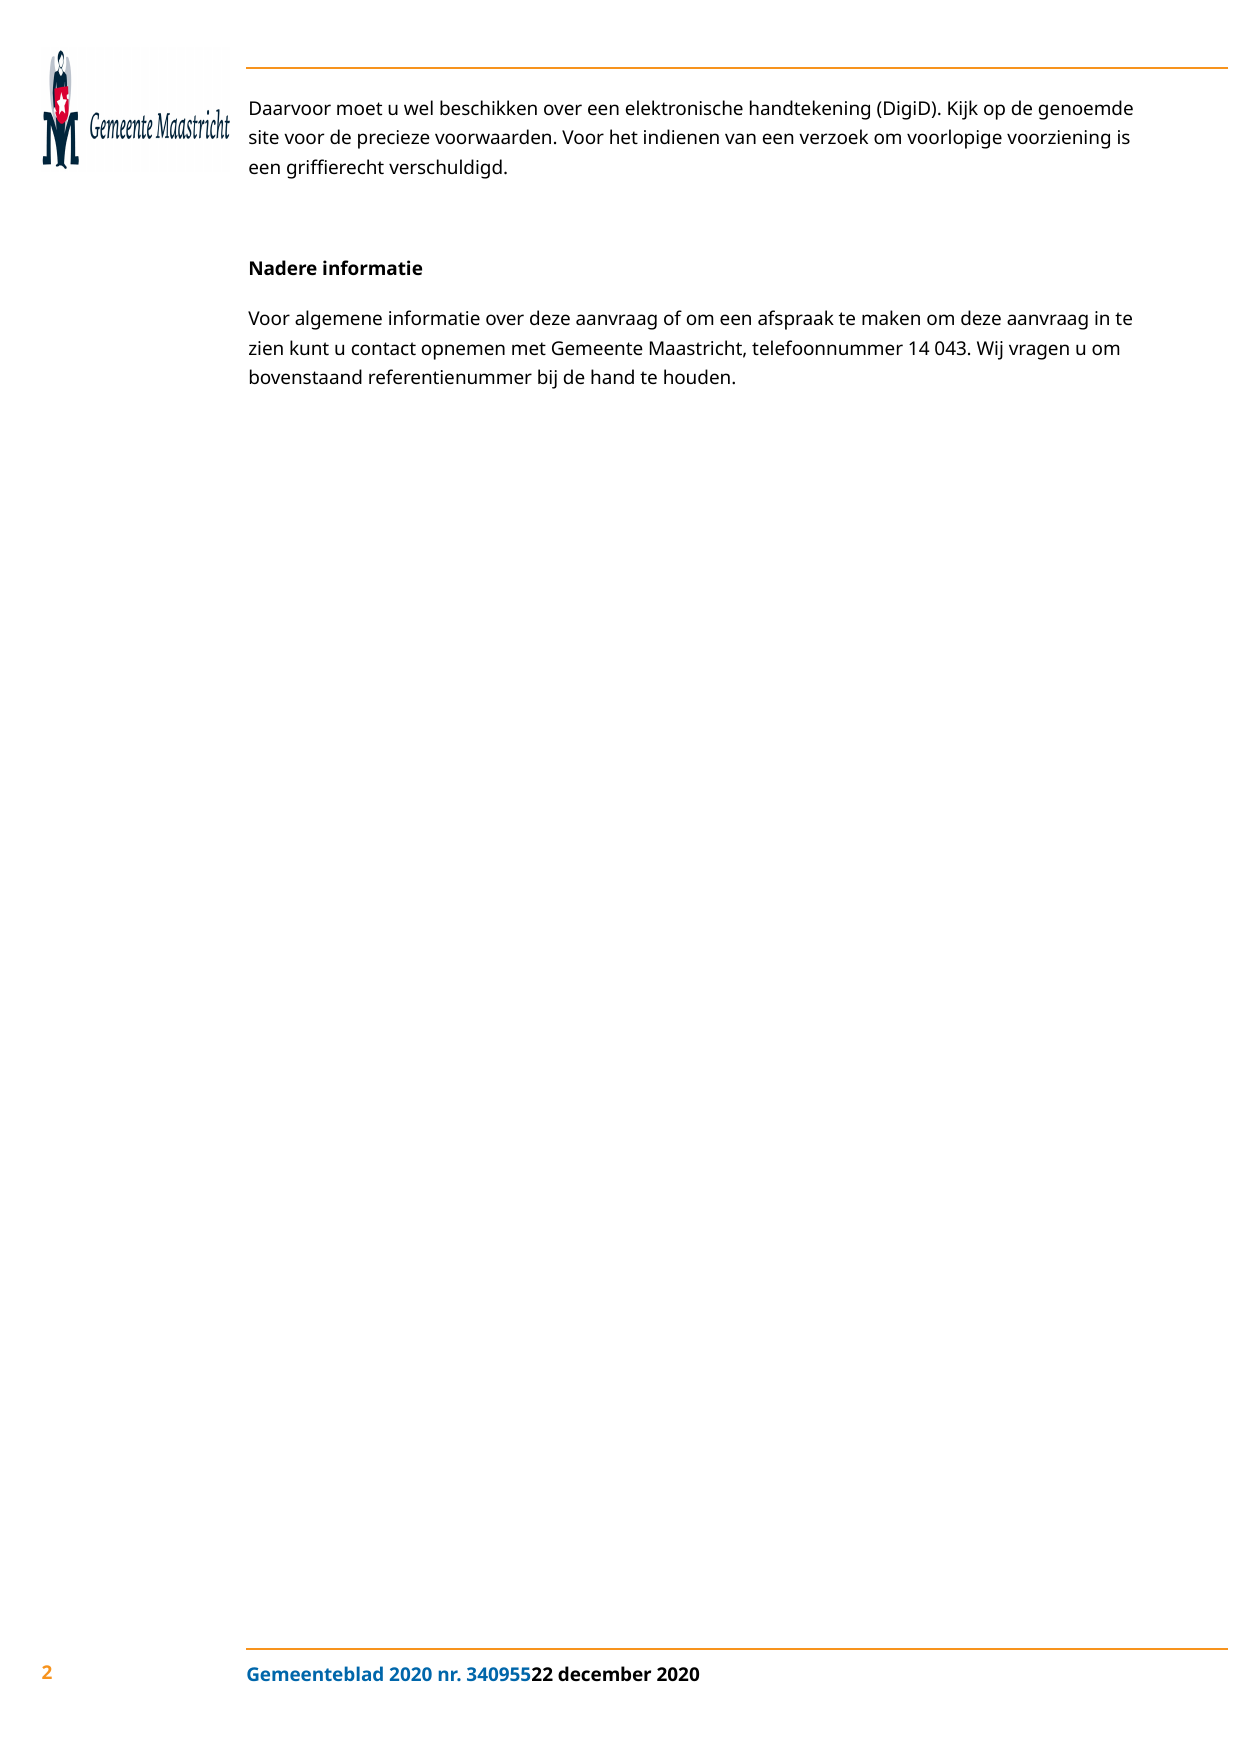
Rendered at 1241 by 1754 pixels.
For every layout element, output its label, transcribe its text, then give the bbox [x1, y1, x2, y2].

text Nadere informatie [248, 255, 1152, 281]
picture [41, 47, 231, 172]
text Voor algemene informatie over deze aanvraag of om een afspraak te maken om deze aanvraag in te zien kunt u contact opnemen met Gemeente Maastricht, telefoonnummer 14 043. Wij vragen u om bovenstaand referentienummer bij de hand te houden. [248, 305, 1152, 390]
text Daarvoor moet u wel beschikken over een elektronische handtekening (DigiD). Kijk op de genoemde site voor de precieze voorwaarden. Voor het indienen van een verzoek om voorlopige voorziening is een griffierecht verschuldigd. [248, 95, 1152, 180]
